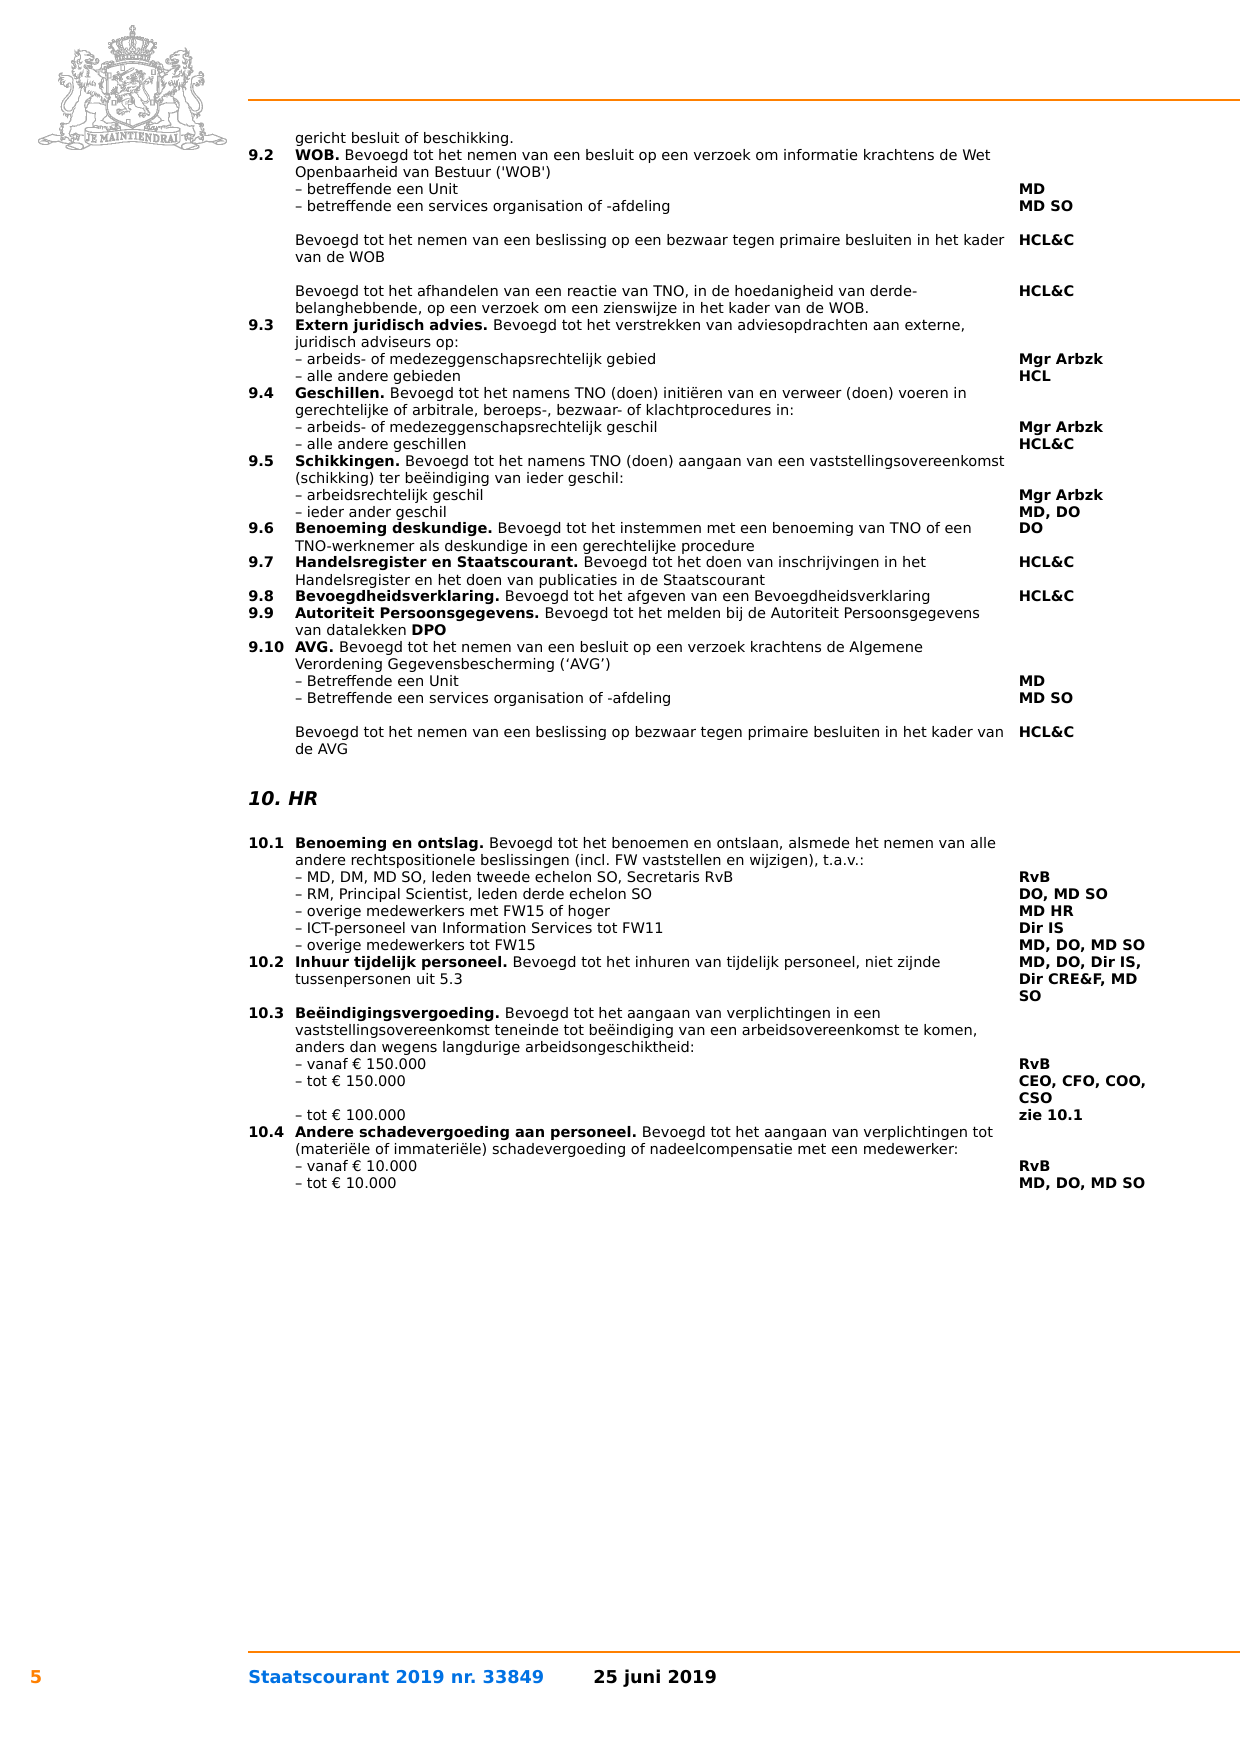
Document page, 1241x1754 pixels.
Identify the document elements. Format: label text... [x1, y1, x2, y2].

table_cell 9.6 [248, 520, 289, 554]
table_cell [248, 724, 289, 758]
table_cell [1013, 147, 1163, 181]
table_cell [248, 436, 289, 452]
table_cell [248, 690, 289, 707]
table_cell [1013, 605, 1163, 639]
table_cell [248, 1073, 289, 1107]
table_cell Mgr Arbzk [1013, 351, 1163, 368]
table_cell MD SO [1013, 198, 1163, 215]
table_header 10.1 [248, 835, 289, 869]
table_cell RvB [1013, 869, 1163, 886]
table_cell [1013, 266, 1163, 283]
table_cell – overige medewerkers tot FW15 [289, 937, 1012, 954]
table_cell – MD, DM, MD SO, leden tweede echelon SO, Secretaris RvB [289, 869, 1012, 886]
table_cell Benoeming deskundige. Bevoegd tot het instemmen met een benoeming van TNO of een TNO-werknemer als deskundige in een gerechtelijke procedure [289, 520, 1012, 554]
table_cell – overige medewerkers met FW15 of hoger [289, 903, 1012, 920]
table_cell 9.10 [248, 639, 289, 673]
table_cell [248, 1158, 289, 1175]
table_cell [289, 266, 1012, 283]
table_cell [248, 937, 289, 954]
table_cell [248, 903, 289, 920]
table_cell [1013, 1005, 1163, 1056]
table_cell Schikkingen. Bevoegd tot het namens TNO (doen) aangaan van een vaststellingsovereenkomst (schikking) ter beëindiging van ieder geschil: [289, 453, 1012, 486]
table_cell Bevoegd tot het afhandelen van een reactie van TNO, in de hoedanigheid van derde-belanghebbende, op een verzoek om een zienswijze in het kader van de WOB. [289, 283, 1012, 317]
table_cell [248, 504, 289, 520]
subtitle 10. HR [248, 788, 1163, 810]
table_cell AVG. Bevoegd tot het nemen van een besluit op een verzoek krachtens de Algemene Verordening Gegevensbescherming (‘AVG’) [289, 639, 1012, 673]
table_header [1013, 130, 1163, 147]
table_cell Autoriteit Persoonsgegevens. Bevoegd tot het melden bij de Autoriteit Persoonsgegevens van datalekken DPO [289, 605, 1012, 639]
table_cell RvB [1013, 1158, 1163, 1175]
table_cell [248, 1175, 289, 1192]
table_cell Bevoegd tot het nemen van een beslissing op bezwaar tegen primaire besluiten in het kader van de AVG [289, 724, 1012, 758]
table_cell Handelsregister en Staatscourant. Bevoegd tot het doen van inschrijvingen in het Handelsregister en het doen van publicaties in de Staatscourant [289, 554, 1012, 588]
table_cell Mgr Arbzk [1013, 486, 1163, 503]
table_cell [248, 351, 289, 368]
table_header gericht besluit of beschikking. [289, 130, 1012, 147]
table_cell [248, 181, 289, 198]
table_cell 9.4 [248, 385, 289, 418]
table_cell WOB. Bevoegd tot het nemen van een besluit op een verzoek om informatie krachtens de Wet Openbaarheid van Bestuur ('WOB') [289, 147, 1012, 181]
table_cell MD, DO, MD SO [1013, 1175, 1163, 1192]
table_cell [248, 1056, 289, 1073]
table_cell 10.3 [248, 1005, 289, 1056]
table_cell [248, 283, 289, 317]
table_header [248, 130, 289, 147]
table_cell – tot € 100.000 [289, 1107, 1012, 1124]
table_cell – RM, Principal Scientist, leden derde echelon SO [289, 886, 1012, 903]
table_cell [289, 707, 1012, 724]
table_cell – alle andere gebieden [289, 368, 1012, 384]
table_cell Bevoegd tot het nemen van een beslissing op een bezwaar tegen primaire besluiten in het kader van de WOB [289, 232, 1012, 266]
table_cell – vanaf € 150.000 [289, 1056, 1012, 1073]
table_cell Geschillen. Bevoegd tot het namens TNO (doen) initiëren van en verweer (doen) voeren in gerechtelijke of arbitrale, beroeps-, bezwaar- of klachtprocedures in: [289, 385, 1012, 418]
table_cell [248, 232, 289, 266]
table_cell 10.2 [248, 954, 289, 1005]
table_cell HCL&C [1013, 436, 1163, 452]
table_cell – tot € 150.000 [289, 1073, 1012, 1107]
table_cell MD [1013, 181, 1163, 198]
table_header Benoeming en ontslag. Bevoegd tot het benoemen en ontslaan, alsmede het nemen van alle andere rechtspositionele beslissingen (incl. FW vaststellen en wijzigen), t.a.v.: [289, 835, 1012, 869]
table_cell [248, 198, 289, 215]
table_cell [1013, 453, 1163, 486]
table_cell – alle andere geschillen [289, 436, 1012, 452]
table_cell MD SO [1013, 690, 1163, 707]
table_header [1013, 835, 1163, 869]
table_cell MD, DO [1013, 504, 1163, 520]
table_cell MD HR [1013, 903, 1163, 920]
table_cell 9.8 [248, 588, 289, 605]
table_cell – ieder ander geschil [289, 504, 1012, 520]
table_cell [1013, 707, 1163, 724]
table_cell – betreffende een Unit [289, 181, 1012, 198]
table_cell [289, 215, 1012, 232]
table_cell HCL [1013, 368, 1163, 384]
table_cell [248, 707, 289, 724]
table_cell DO, MD SO [1013, 886, 1163, 903]
table_cell – vanaf € 10.000 [289, 1158, 1012, 1175]
table_cell 10.4 [248, 1124, 289, 1158]
table_cell DO [1013, 520, 1163, 554]
table_cell – ICT-personeel van Information Services tot FW11 [289, 920, 1012, 937]
table_cell [248, 266, 289, 283]
table_cell Bevoegdheidsverklaring. Bevoegd tot het afgeven van een Bevoegdheidsverklaring [289, 588, 1012, 605]
table_cell [248, 673, 289, 690]
table_cell [248, 419, 289, 436]
table_cell [248, 486, 289, 503]
table_cell [1013, 215, 1163, 232]
table_cell 9.7 [248, 554, 289, 588]
table_cell 9.3 [248, 317, 289, 351]
table_cell Mgr Arbzk [1013, 419, 1163, 436]
picture [38, 25, 227, 150]
table_cell zie 10.1 [1013, 1107, 1163, 1124]
table_cell CEO, CFO, COO, CSO [1013, 1073, 1163, 1107]
table_cell RvB [1013, 1056, 1163, 1073]
table_cell MD, DO, MD SO [1013, 937, 1163, 954]
table_cell Inhuur tijdelijk personeel. Bevoegd tot het inhuren van tijdelijk personeel, niet zijnde tussenpersonen uit 5.3 [289, 954, 1012, 1005]
table_cell 9.5 [248, 453, 289, 486]
table_cell HCL&C [1013, 554, 1163, 588]
table_cell [248, 1107, 289, 1124]
table_cell [1013, 317, 1163, 351]
table_cell MD, DO, Dir IS, Dir CRE&F, MD SO [1013, 954, 1163, 1005]
table_cell [248, 368, 289, 384]
table_cell HCL&C [1013, 232, 1163, 266]
table_cell MD [1013, 673, 1163, 690]
table_cell HCL&C [1013, 724, 1163, 758]
table_cell – tot € 10.000 [289, 1175, 1012, 1192]
table_cell – Betreffende een services organisation of -afdeling [289, 690, 1012, 707]
table_cell Dir IS [1013, 920, 1163, 937]
table_cell [248, 886, 289, 903]
table_cell 9.2 [248, 147, 289, 181]
table_cell – betreffende een services organisation of -afdeling [289, 198, 1012, 215]
table_cell – arbeidsrechtelijk geschil [289, 486, 1012, 503]
table_cell Andere schadevergoeding aan personeel. Bevoegd tot het aangaan van verplichtingen tot (materiële of immateriële) schadevergoeding of nadeelcompensatie met een medewerker: [289, 1124, 1012, 1158]
table_cell – Betreffende een Unit [289, 673, 1012, 690]
table_cell HCL&C [1013, 283, 1163, 317]
table_cell [1013, 1124, 1163, 1158]
table_cell – arbeids- of medezeggenschapsrechtelijk gebied [289, 351, 1012, 368]
table_cell [248, 215, 289, 232]
table_cell [1013, 385, 1163, 418]
table_cell – arbeids- of medezeggenschapsrechtelijk geschil [289, 419, 1012, 436]
table_cell [248, 869, 289, 886]
table_cell [248, 920, 289, 937]
table_cell 9.9 [248, 605, 289, 639]
table_cell [1013, 639, 1163, 673]
table_cell Extern juridisch advies. Bevoegd tot het verstrekken van adviesopdrachten aan externe, juridisch adviseurs op: [289, 317, 1012, 351]
table_cell Beëindigingsvergoeding. Bevoegd tot het aangaan van verplichtingen in een vaststellingsovereenkomst teneinde tot beëindiging van een arbeidsovereenkomst te komen, anders dan wegens langdurige arbeidsongeschiktheid: [289, 1005, 1012, 1056]
table_cell HCL&C [1013, 588, 1163, 605]
